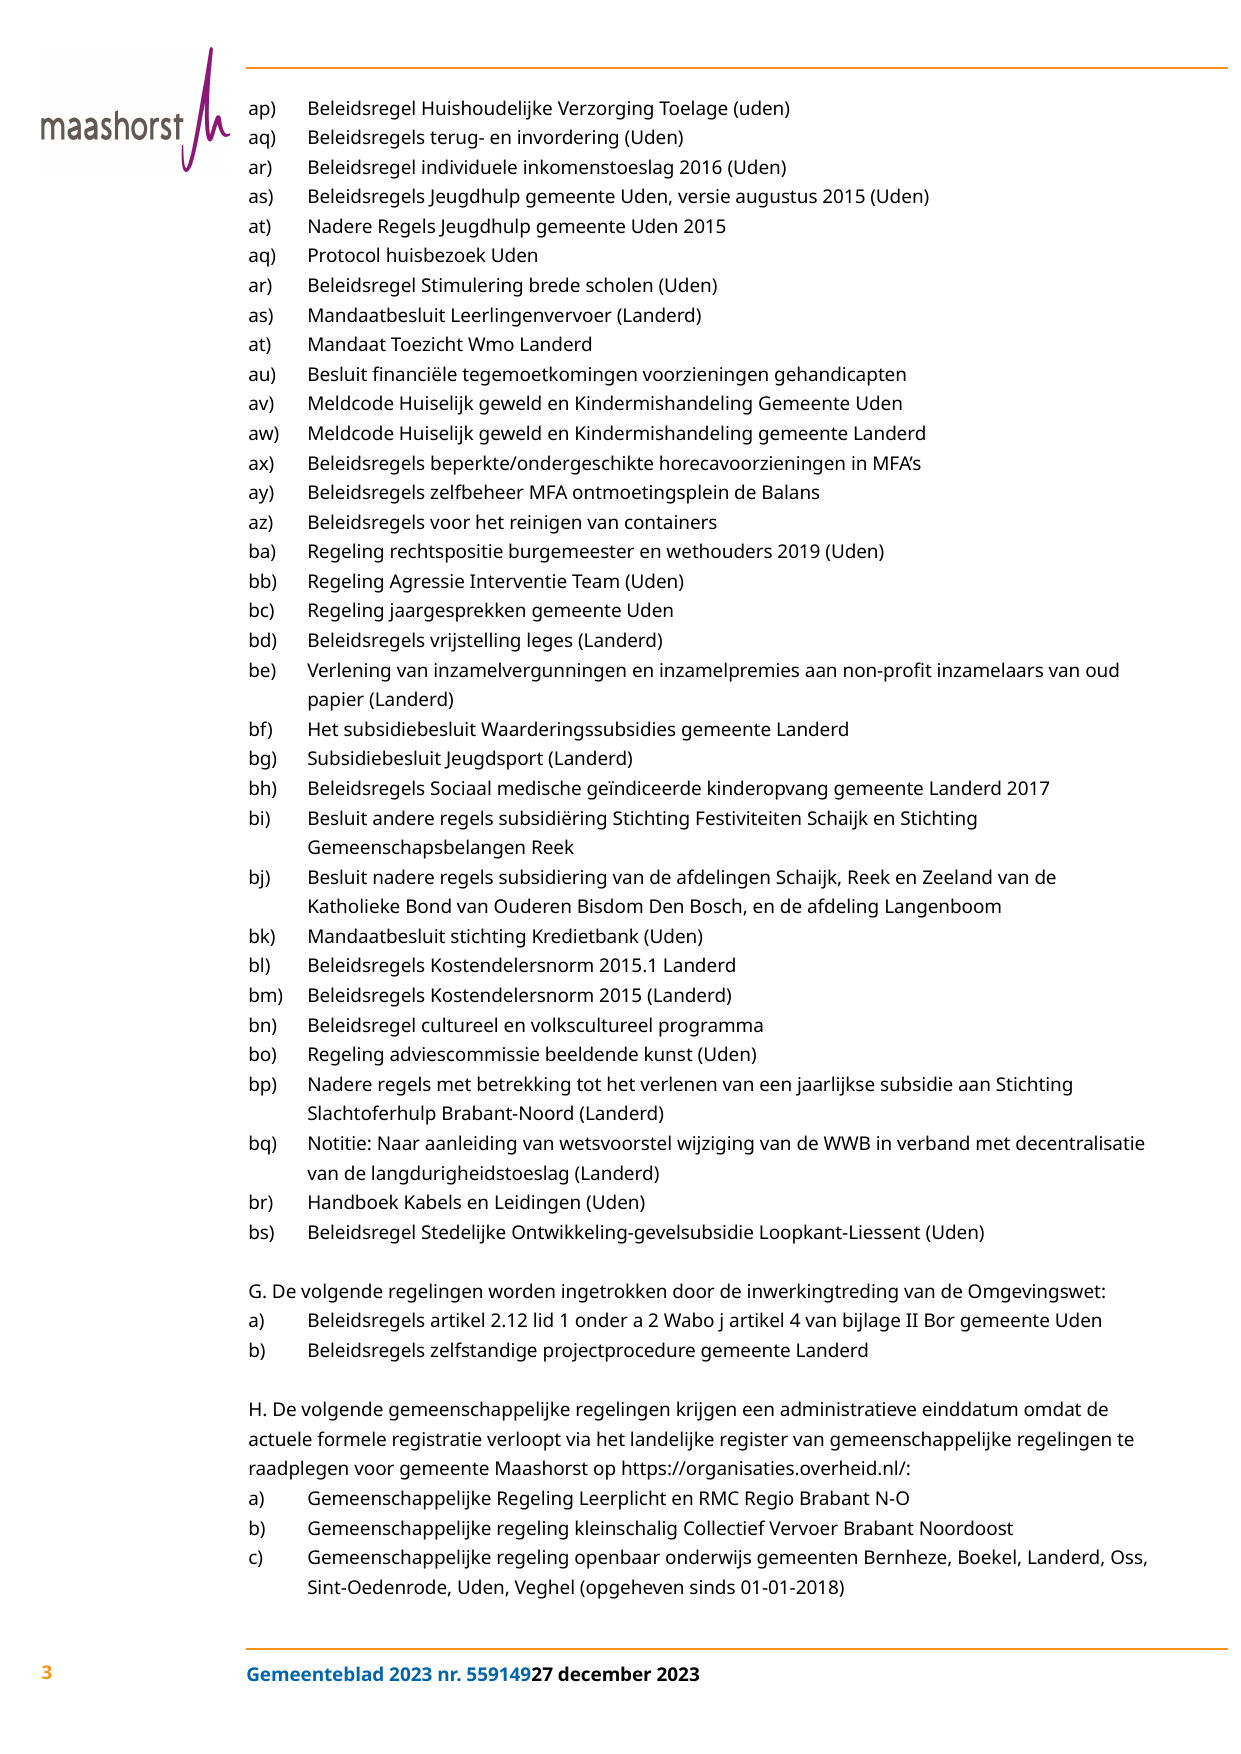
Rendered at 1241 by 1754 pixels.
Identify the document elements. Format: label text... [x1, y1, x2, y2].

list Handboek Kabels en Leidingen (Uden) [248, 1189, 1152, 1215]
list Subsidiebesluit Jeugdsport (Landerd) [248, 746, 1152, 771]
list Meldcode Huiselijk geweld en Kindermishandeling gemeente Landerd [248, 420, 1152, 446]
text G. De volgende regelingen worden ingetrokken door de inwerkingtreding van de Omgevingswet: [248, 1278, 1152, 1304]
list Regeling rechtspositie burgemeester en wethouders 2019 (Uden) [248, 538, 1152, 564]
list Beleidsregel Stedelijke Ontwikkeling-gevelsubsidie Loopkant-Liessent (Uden) [248, 1219, 1152, 1245]
list Beleidsregels Kostendelersnorm 2015.1 Landerd [248, 953, 1152, 978]
list Notitie: Naar aanleiding van wetsvoorstel wijziging van de WWB in verband met decentralisatie van de langdurigheidstoeslag (Landerd) [248, 1130, 1152, 1186]
list Regeling jaargesprekken gemeente Uden [248, 598, 1152, 623]
list Mandaatbesluit Leerlingenvervoer (Landerd) [248, 302, 1152, 328]
list Meldcode Huiselijk geweld en Kindermishandeling Gemeente Uden [248, 391, 1152, 416]
list Mandaat Toezicht Wmo Landerd [248, 331, 1152, 357]
list Gemeenschappelijke Regeling Leerplicht en RMC Regio Brabant N-O [248, 1485, 1152, 1511]
list Beleidsregels Kostendelersnorm 2015 (Landerd) [248, 982, 1152, 1008]
list Verlening van inzamelvergunningen en inzamelpremies aan non-profit inzamelaars van oud papier (Landerd) [248, 657, 1152, 712]
list Beleidsregels terug- en invordering (Uden) [248, 124, 1152, 150]
list Beleidsregels zelfstandige projectprocedure gemeente Landerd [248, 1337, 1152, 1363]
list Regeling adviescommissie beeldende kunst (Uden) [248, 1041, 1152, 1067]
list Beleidsregels vrijstelling leges (Landerd) [248, 627, 1152, 653]
list Beleidsregels Sociaal medische geïndiceerde kinderopvang gemeente Landerd 2017 [248, 775, 1152, 801]
list Beleidsregels zelfbeheer MFA ontmoetingsplein de Balans [248, 479, 1152, 505]
list Beleidsregels voor het reinigen van containers [248, 509, 1152, 535]
list Nadere regels met betrekking tot het verlenen van een jaarlijkse subsidie aan Stichting Slachtoferhulp Brabant-Noord (Landerd) [248, 1071, 1152, 1126]
list Besluit andere regels subsidiëring Stichting Festiviteiten Schaijk en Stichting Gemeenschapsbelangen Reek [248, 805, 1152, 860]
picture [41, 47, 231, 172]
list Mandaatbesluit stichting Kredietbank (Uden) [248, 923, 1152, 949]
list Beleidsregel Huishoudelijke Verzorging Toelage (uden) [248, 95, 1152, 121]
list Besluit financiële tegemoetkomingen voorzieningen gehandicapten [248, 361, 1152, 387]
list Beleidsregels beperkte/ondergeschikte horecavoorzieningen in MFA’s [248, 450, 1152, 476]
list Beleidsregel cultureel en volkscultureel programma [248, 1012, 1152, 1038]
list Protocol huisbezoek Uden [248, 243, 1152, 268]
list Het subsidiebesluit Waarderingssubsidies gemeente Landerd [248, 716, 1152, 742]
list Beleidsregel individuele inkomenstoeslag 2016 (Uden) [248, 154, 1152, 180]
list Beleidsregels Jeugdhulp gemeente Uden, versie augustus 2015 (Uden) [248, 183, 1152, 209]
list Nadere Regels Jeugdhulp gemeente Uden 2015 [248, 213, 1152, 239]
list Beleidsregels artikel 2.12 lid 1 onder a 2 Wabo j artikel 4 van bijlage II Bor gemeente Uden [248, 1308, 1152, 1333]
list Besluit nadere regels subsidiering van de afdelingen Schaijk, Reek en Zeeland van de Katholieke Bond van Ouderen Bisdom Den Bosch, en de afdeling Langenboom [248, 864, 1152, 919]
list Regeling Agressie Interventie Team (Uden) [248, 568, 1152, 594]
list Gemeenschappelijke regeling kleinschalig Collectief Vervoer Brabant Noordoost [248, 1515, 1152, 1541]
list Beleidsregel Stimulering brede scholen (Uden) [248, 272, 1152, 298]
list Gemeenschappelijke regeling openbaar onderwijs gemeenten Bernheze, Boekel, Landerd, Oss, Sint-Oedenrode, Uden, Veghel (opgeheven sinds 01-01-2018) [248, 1544, 1152, 1600]
text H. De volgende gemeenschappelijke regelingen krijgen een administratieve einddatum omdat de actuele formele registratie verloopt via het landelijke register van gemeenschappelijke regelingen te raadplegen voor gemeente Maashorst op https://organisaties.overheid.nl/: [248, 1396, 1152, 1481]
